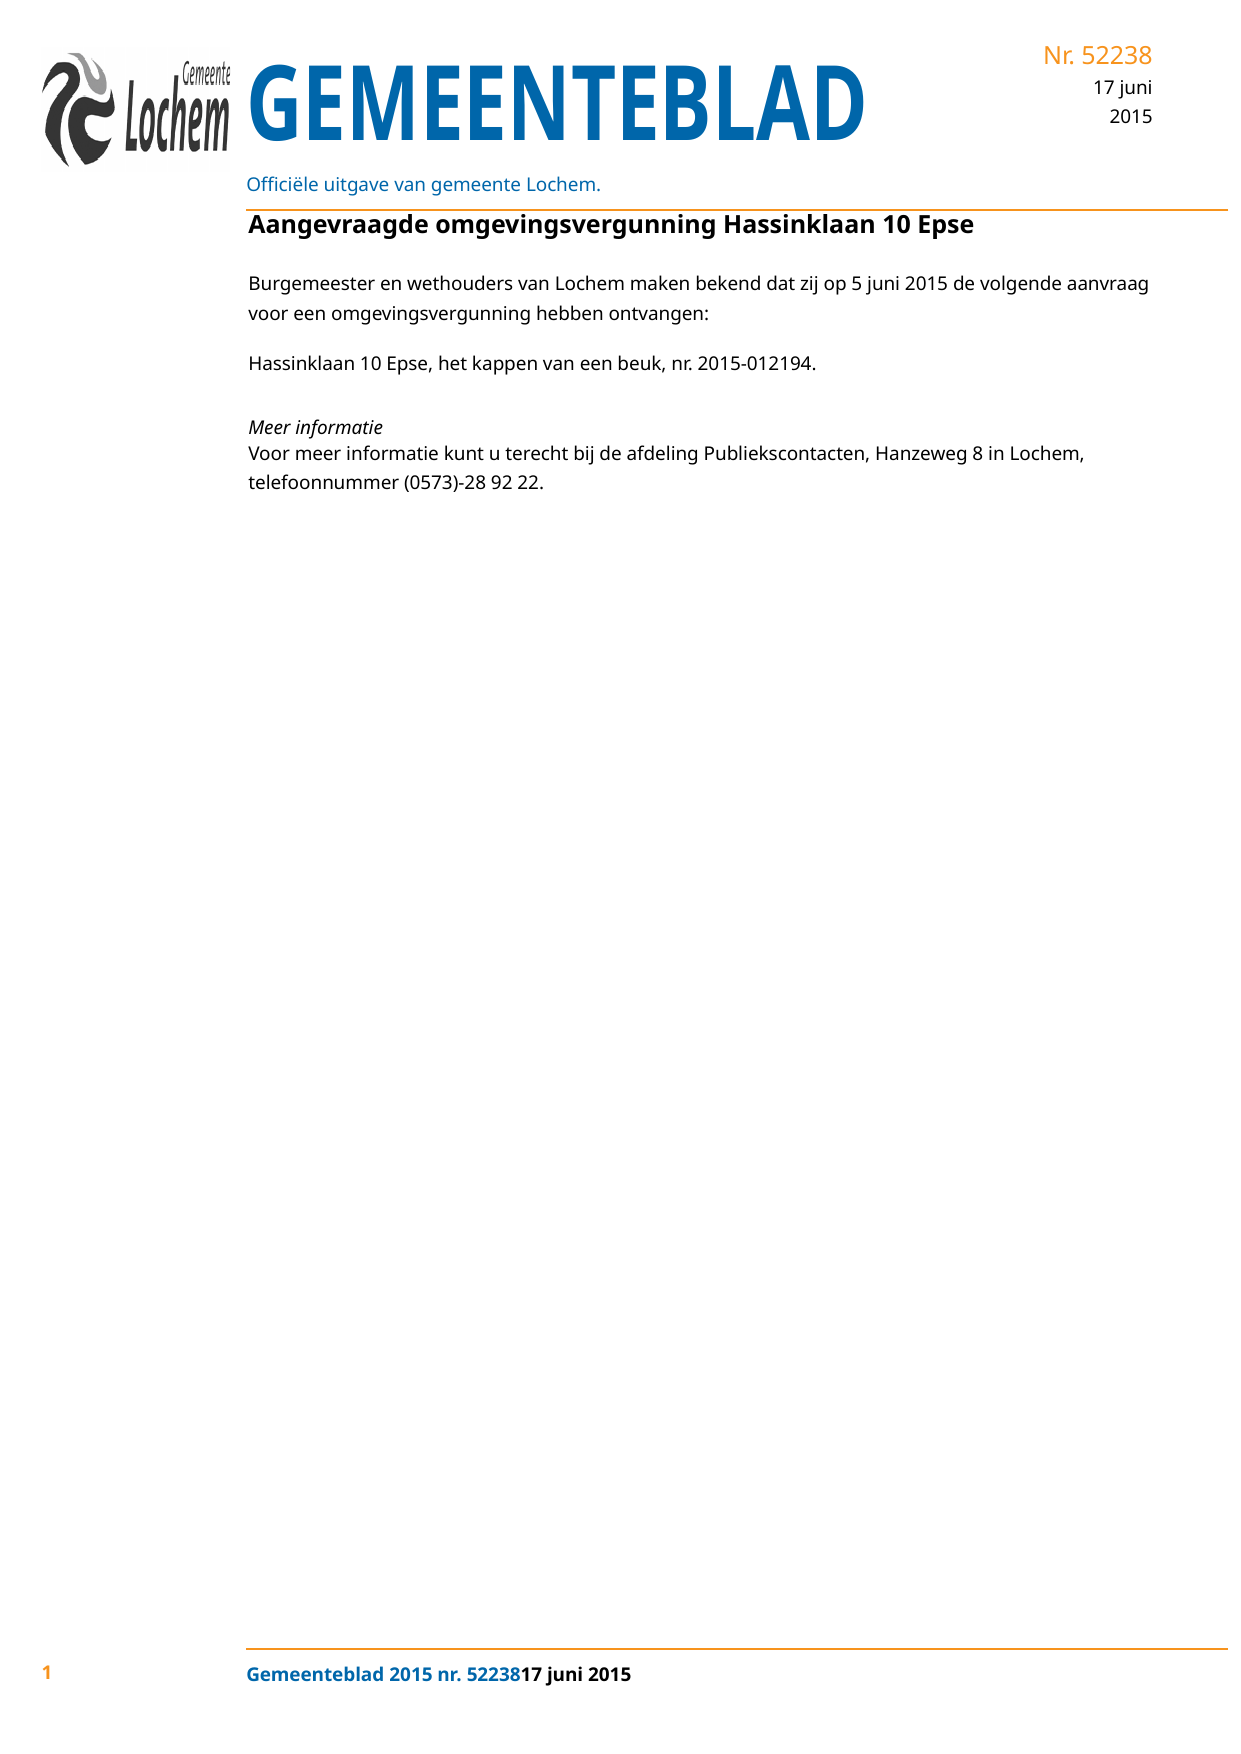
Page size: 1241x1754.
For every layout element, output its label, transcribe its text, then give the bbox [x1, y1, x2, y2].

text Aangevraagde omgevingsvergunning Hassinklaan 10 Epse [248, 211, 1152, 241]
text Meer informatie [248, 414, 1152, 440]
text Burgemeester en wethouders van Lochem maken bekend dat zij op 5 juni 2015 de volgende aanvraag voor een omgevingsvergunning hebben ontvangen: [248, 270, 1152, 326]
text Hassinklaan 10 Epse, het kappen van een beuk, nr. 2015-012194. [248, 350, 1152, 376]
text Voor meer informatie kunt u terecht bij de afdeling Publiekscontacten, Hanzeweg 8 in Lochem, telefoonnummer (0573)-28 92 22. [248, 440, 1152, 495]
picture [41, 47, 231, 172]
